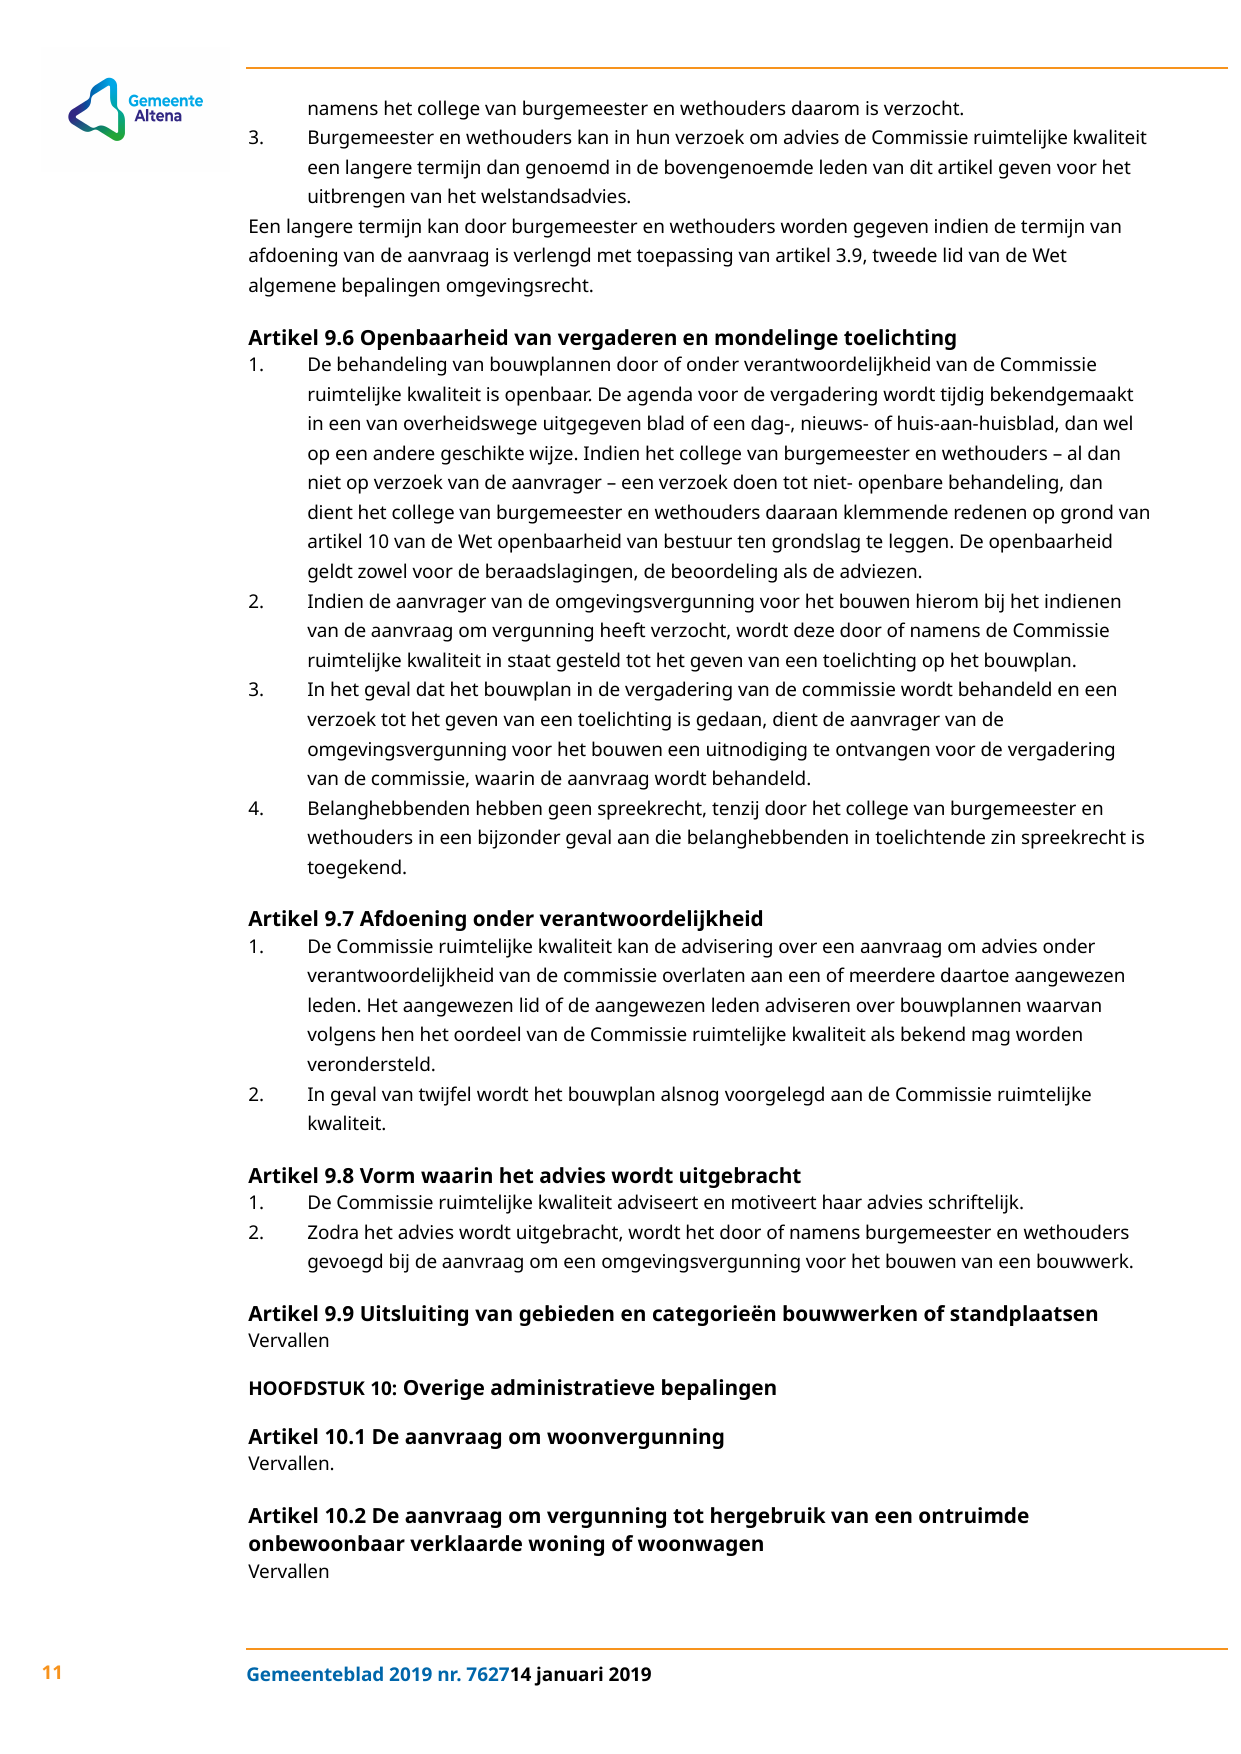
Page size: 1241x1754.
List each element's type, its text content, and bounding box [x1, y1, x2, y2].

list In het geval dat het bouwplan in de vergadering van de commissie wordt behandeld en een verzoek tot het geven van een toelichting is gedaan, dient de aanvrager van de omgevingsvergunning voor het bouwen een uitnodiging te ontvangen voor de vergadering van de commissie, waarin de aanvraag wordt behandeld. [248, 677, 1152, 791]
text Artikel 9.6 Openbaarheid van vergaderen en mondelinge toelichting [248, 323, 1152, 351]
text Artikel 9.7 Afdoening onder verantwoordelijkheid [248, 904, 1152, 933]
list namens het college van burgemeester en wethouders daarom is verzocht. [248, 95, 1152, 121]
text Een langere termijn kan door burgemeester en wethouders worden gegeven indien de termijn van afdoening van de aanvraag is verlengd met toepassing van artikel 3.9, tweede lid van de Wet algemene bepalingen omgevingsrecht. [248, 213, 1152, 298]
list Indien de aanvrager van de omgevingsvergunning voor het bouwen hierom bij het indienen van de aanvraag om vergunning heeft verzocht, wordt deze door of namens de Commissie ruimtelijke kwaliteit in staat gesteld tot het geven van een toelichting op het bouwplan. [248, 588, 1152, 673]
list Belanghebbenden hebben geen spreekrecht, tenzij door het college van burgemeester en wethouders in een bijzonder geval aan die belanghebbenden in toelichtende zin spreekrecht is toegekend. [248, 795, 1152, 880]
text Vervallen [248, 1327, 1152, 1353]
text Vervallen [248, 1558, 1152, 1584]
text Artikel 9.9 Uitsluiting van gebieden en categorieën bouwwerken of standplaatsen [248, 1299, 1152, 1327]
list In geval van twijfel wordt het bouwplan alsnog voorgelegd aan de Commissie ruimtelijke kwaliteit. [248, 1081, 1152, 1136]
text Artikel 9.8 Vorm waarin het advies wordt uitgebracht [248, 1161, 1152, 1189]
list Burgemeester en wethouders kan in hun verzoek om advies de Commissie ruimtelijke kwaliteit een langere termijn dan genoemd in de bovengenoemde leden van dit artikel geven voor het uitbrengen van het welstandsadvies. [248, 124, 1152, 209]
text Artikel 10.2 De aanvraag om vergunning tot hergebruik van een ontruimde onbewoonbaar verklaarde woning of woonwagen [248, 1501, 1152, 1558]
text Vervallen. [248, 1451, 1152, 1476]
text HOOFDSTUK 10: Overige administratieve bepalingen [248, 1373, 1152, 1401]
list De Commissie ruimtelijke kwaliteit adviseert en motiveert haar advies schriftelijk. [248, 1189, 1152, 1215]
picture [41, 47, 231, 172]
list De behandeling van bouwplannen door of onder verantwoordelijkheid van de Commissie ruimtelijke kwaliteit is openbaar. De agenda voor de vergadering wordt tijdig bekendgemaakt in een van overheidswege uitgegeven blad of een dag-, nieuws- of huis-aan-huisblad, dan wel op een andere geschikte wijze. Indien het college van burgemeester en wethouders – al dan niet op verzoek van de aanvrager – een verzoek doen tot niet- openbare behandeling, dan dient het college van burgemeester en wethouders daaraan klemmende redenen op grond van artikel 10 van de Wet openbaarheid van bestuur ten grondslag te leggen. De openbaarheid geldt zowel voor de beraadslagingen, de beoordeling als de adviezen. [248, 351, 1152, 584]
list Zodra het advies wordt uitgebracht, wordt het door of namens burgemeester en wethouders gevoegd bij de aanvraag om een omgevingsvergunning voor het bouwen van een bouwwerk. [248, 1219, 1152, 1274]
text Artikel 10.1 De aanvraag om woonvergunning [248, 1422, 1152, 1451]
list De Commissie ruimtelijke kwaliteit kan de advisering over een aanvraag om advies onder verantwoordelijkheid van de commissie overlaten aan een of meerdere daartoe aangewezen leden. Het aangewezen lid of de aangewezen leden adviseren over bouwplannen waarvan volgens hen het oordeel van de Commissie ruimtelijke kwaliteit als bekend mag worden verondersteld. [248, 933, 1152, 1077]
